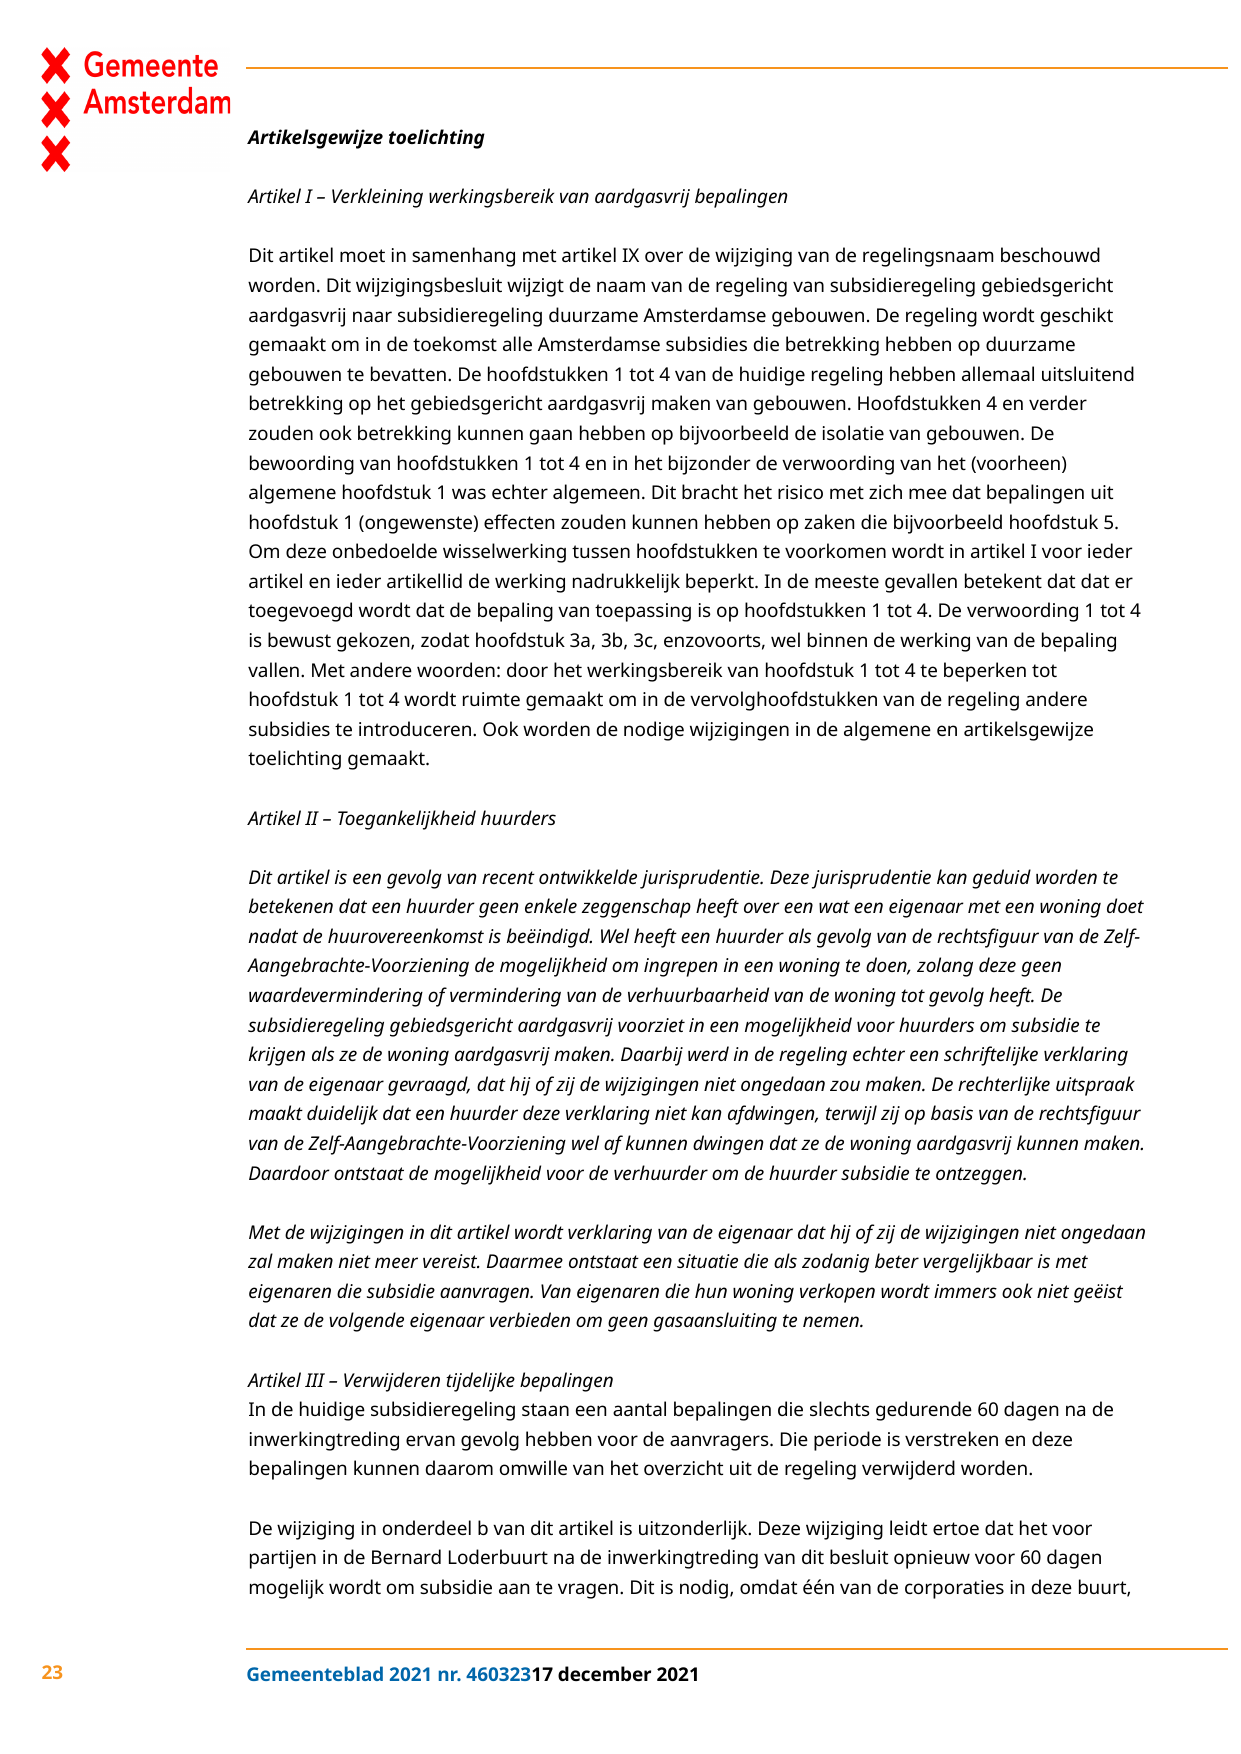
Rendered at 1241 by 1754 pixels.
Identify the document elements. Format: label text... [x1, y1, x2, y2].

text Artikel III – Verwijderen tijdelijke bepalingen [248, 1367, 1152, 1393]
picture [41, 47, 231, 172]
text Artikelsgewijze toelichting [248, 124, 1152, 150]
text Artikel I – Verkleining werkingsbereik van aardgasvrij bepalingen [248, 183, 1152, 209]
text Artikel II – Toegankelijkheid huurders [248, 805, 1152, 831]
text Dit artikel is een gevolg van recent ontwikkelde jurisprudentie. Deze jurisprudentie kan geduid worden te betekenen dat een huurder geen enkele zeggenschap heeft over een wat een eigenaar met een woning doet nadat de huurovereenkomst is beëindigd. Wel heeft een huurder als gevolg van de rechtsfiguur van de Zelf-Aangebrachte-Voorziening de mogelijkheid om ingrepen in een woning te doen, zolang deze geen waardevermindering of vermindering van de verhuurbaarheid van de woning tot gevolg heeft. De subsidieregeling gebiedsgericht aardgasvrij voorziet in een mogelijkheid voor huurders om subsidie te krijgen als ze de woning aardgasvrij maken. Daarbij werd in de regeling echter een schriftelijke verklaring van de eigenaar gevraagd, dat hij of zij de wijzigingen niet ongedaan zou maken. De rechterlijke uitspraak maakt duidelijk dat een huurder deze verklaring niet kan afdwingen, terwijl zij op basis van de rechtsfiguur van de Zelf-Aangebrachte-Voorziening wel af kunnen dwingen dat ze de woning aardgasvrij kunnen maken. Daardoor ontstaat de mogelijkheid voor de verhuurder om de huurder subsidie te ontzeggen. [248, 864, 1152, 1186]
text De wijziging in onderdeel b van dit artikel is uitzonderlijk. Deze wijziging leidt ertoe dat het voor partijen in de Bernard Loderbuurt na de inwerkingtreding van dit besluit opnieuw voor 60 dagen mogelijk wordt om subsidie aan te vragen. Dit is nodig, omdat één van de corporaties in deze buurt, [248, 1515, 1152, 1600]
text Dit artikel moet in samenhang met artikel IX over de wijziging van de regelingsnaam beschouwd worden. Dit wijzigingsbesluit wijzigt de naam van de regeling van subsidieregeling gebiedsgericht aardgasvrij naar subsidieregeling duurzame Amsterdamse gebouwen. De regeling wordt geschikt gemaakt om in de toekomst alle Amsterdamse subsidies die betrekking hebben op duurzame gebouwen te bevatten. De hoofdstukken 1 tot 4 van de huidige regeling hebben allemaal uitsluitend betrekking op het gebiedsgericht aardgasvrij maken van gebouwen. Hoofdstukken 4 en verder zouden ook betrekking kunnen gaan hebben op bijvoorbeeld de isolatie van gebouwen. De bewoording van hoofdstukken 1 tot 4 en in het bijzonder de verwoording van het (voorheen) algemene hoofdstuk 1 was echter algemeen. Dit bracht het risico met zich mee dat bepalingen uit hoofdstuk 1 (ongewenste) effecten zouden kunnen hebben op zaken die bijvoorbeeld hoofdstuk 5. Om deze onbedoelde wisselwerking tussen hoofdstukken te voorkomen wordt in artikel I voor ieder artikel en ieder artikellid de werking nadrukkelijk beperkt. In de meeste gevallen betekent dat dat er toegevoegd wordt dat de bepaling van toepassing is op hoofdstukken 1 tot 4. De verwoording 1 tot 4 is bewust gekozen, zodat hoofdstuk 3a, 3b, 3c, enzovoorts, wel binnen de werking van de bepaling vallen. Met andere woorden: door het werkingsbereik van hoofdstuk 1 tot 4 te beperken tot hoofdstuk 1 tot 4 wordt ruimte gemaakt om in de vervolghoofdstukken van de regeling andere subsidies te introduceren. Ook worden de nodige wijzigingen in de algemene en artikelsgewijze toelichting gemaakt. [248, 243, 1152, 771]
text Met de wijzigingen in dit artikel wordt verklaring van de eigenaar dat hij of zij de wijzigingen niet ongedaan zal maken niet meer vereist. Daarmee ontstaat een situatie die als zodanig beter vergelijkbaar is met eigenaren die subsidie aanvragen. Van eigenaren die hun woning verkopen wordt immers ook niet geëist dat ze de volgende eigenaar verbieden om geen gasaansluiting te nemen. [248, 1219, 1152, 1333]
text In de huidige subsidieregeling staan een aantal bepalingen die slechts gedurende 60 dagen na de inwerkingtreding ervan gevolg hebben voor de aanvragers. Die periode is verstreken en deze bepalingen kunnen daarom omwille van het overzicht uit de regeling verwijderd worden. [248, 1396, 1152, 1481]
